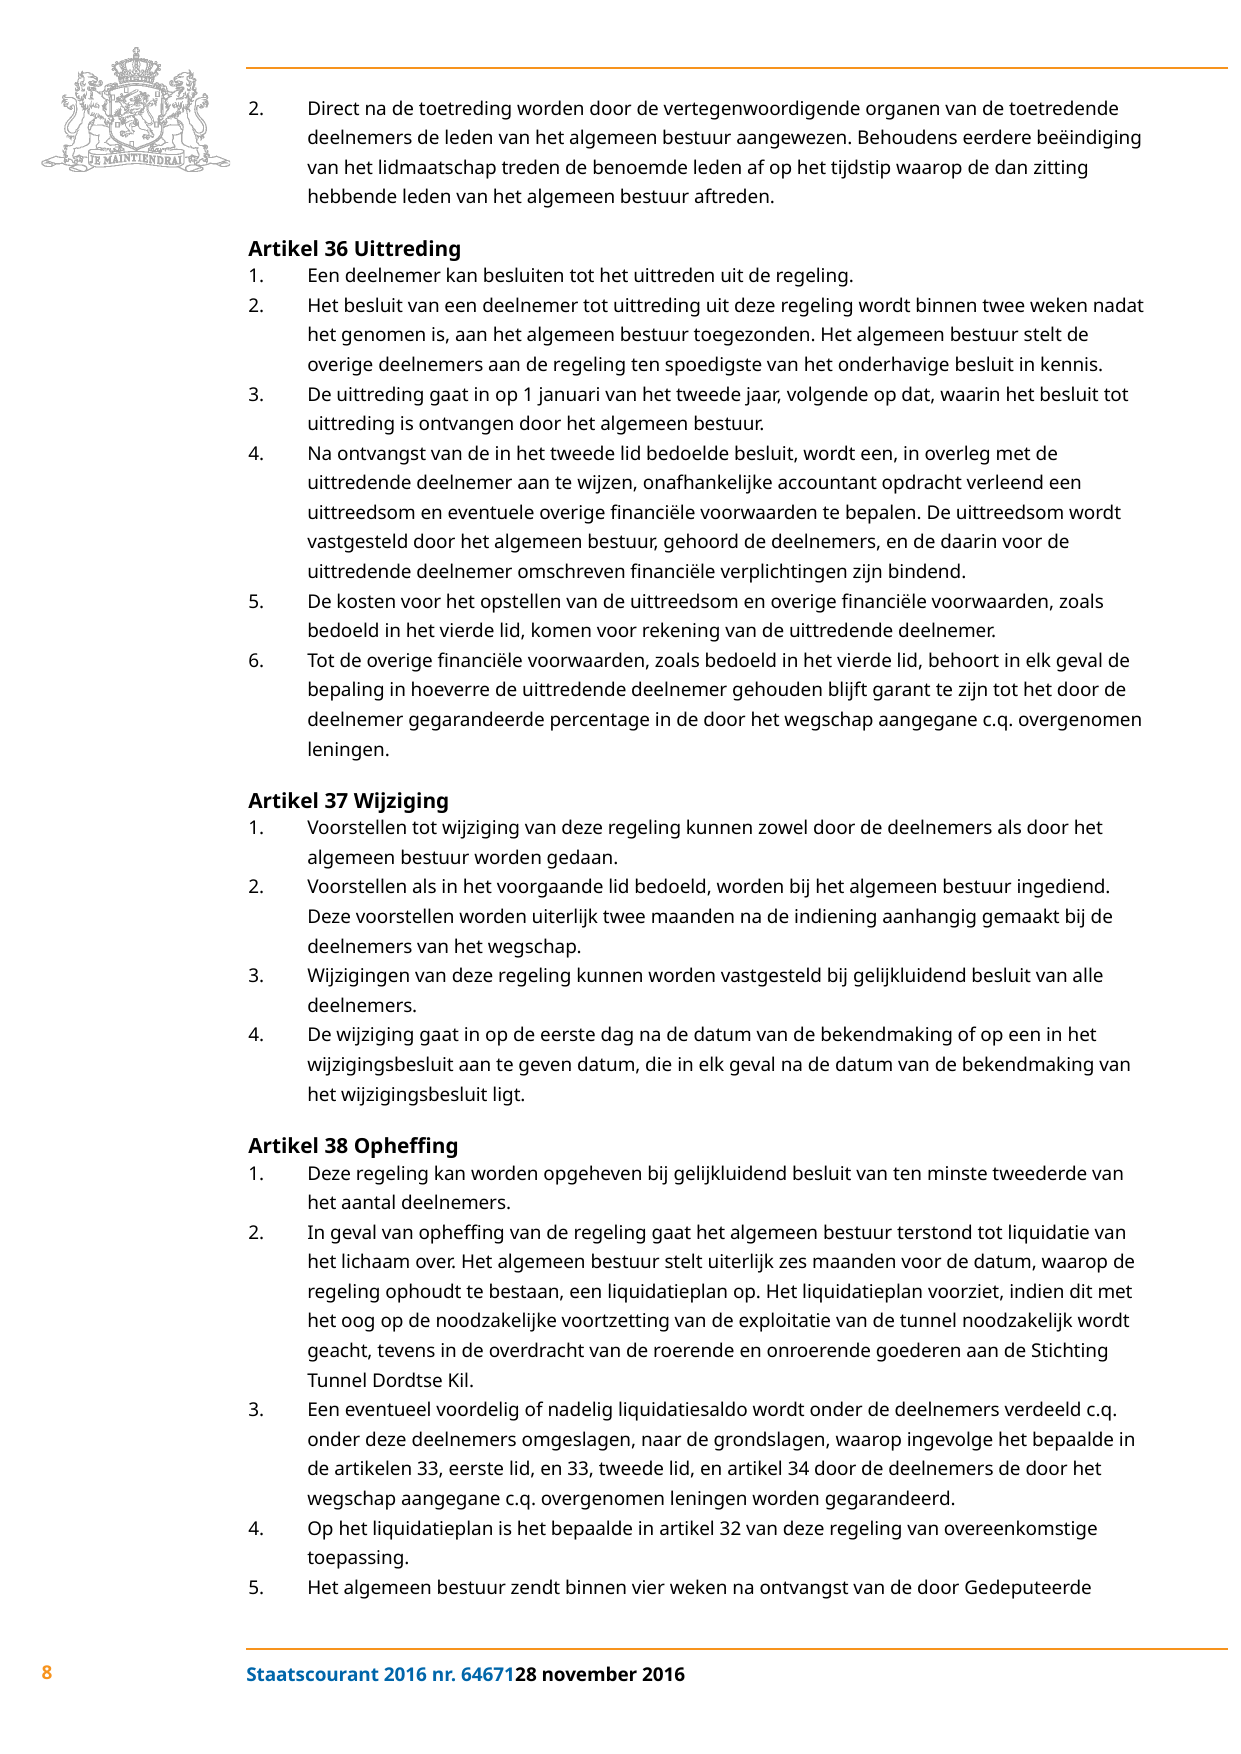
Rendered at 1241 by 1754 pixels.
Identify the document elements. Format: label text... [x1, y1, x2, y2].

list Voorstellen tot wijziging van deze regeling kunnen zowel door de deelnemers als door het algemeen bestuur worden gedaan. [248, 814, 1152, 870]
list Een deelnemer kan besluiten tot het uittreden uit de regeling. [248, 262, 1152, 288]
list Een eventueel voordelig of nadelig liquidatiesaldo wordt onder de deelnemers verdeeld c.q. onder deze deelnemers omgeslagen, naar de grondslagen, waarop ingevolge het bepaalde in de artikelen 33, eerste lid, en 33, tweede lid, en artikel 34 door de deelnemers de door het wegschap aangegane c.q. overgenomen leningen worden gegarandeerd. [248, 1396, 1152, 1511]
list Het besluit van een deelnemer tot uittreding uit deze regeling wordt binnen twee weken nadat het genomen is, aan het algemeen bestuur toegezonden. Het algemeen bestuur stelt de overige deelnemers aan de regeling ten spoedigste van het onderhavige besluit in kennis. [248, 292, 1152, 377]
list De kosten voor het opstellen van de uittreedsom en overige financiële voorwaarden, zoals bedoeld in het vierde lid, komen voor rekening van de uittredende deelnemer. [248, 588, 1152, 643]
list Deze regeling kan worden opgeheven bij gelijkluidend besluit van ten minste tweederde van het aantal deelnemers. [248, 1160, 1152, 1215]
list Na ontvangst van de in het tweede lid bedoelde besluit, wordt een, in overleg met de uittredende deelnemer aan te wijzen, onafhankelijke accountant opdracht verleend een uittreedsom en eventuele overige financiële voorwaarden te bepalen. De uittreedsom wordt vastgesteld door het algemeen bestuur, gehoord de deelnemers, en de daarin voor de uittredende deelnemer omschreven financiële verplichtingen zijn bindend. [248, 440, 1152, 584]
list In geval van opheffing van de regeling gaat het algemeen bestuur terstond tot liquidatie van het lichaam over. Het algemeen bestuur stelt uiterlijk zes maanden voor de datum, waarop de regeling ophoudt te bestaan, een liquidatieplan op. Het liquidatieplan voorziet, indien dit met het oog op de noodzakelijke voortzetting van de exploitatie van de tunnel noodzakelijk wordt geacht, tevens in de overdracht van de roerende en onroerende goederen aan de Stichting Tunnel Dordtse Kil. [248, 1219, 1152, 1392]
list De wijziging gaat in op de eerste dag na de datum van de bekendmaking of op een in het wijzigingsbesluit aan te geven datum, die in elk geval na de datum van de bekendmaking van het wijzigingsbesluit ligt. [248, 1022, 1152, 1107]
text Artikel 38 Opheffing [248, 1131, 1152, 1160]
list Tot de overige financiële voorwaarden, zoals bedoeld in het vierde lid, behoort in elk geval de bepaling in hoeverre de uittredende deelnemer gehouden blijft garant te zijn tot het door de deelnemer gegarandeerde percentage in de door het wegschap aangegane c.q. overgenomen leningen. [248, 647, 1152, 761]
text Artikel 37 Wijziging [248, 786, 1152, 814]
text Artikel 36 Uittreding [248, 234, 1152, 262]
list Wijzigingen van deze regeling kunnen worden vastgesteld bij gelijkluidend besluit van alle deelnemers. [248, 962, 1152, 1018]
list Het algemeen bestuur zendt binnen vier weken na ontvangst van de door Gedeputeerde [248, 1574, 1152, 1599]
list Direct na de toetreding worden door de vertegenwoordigende organen van de toetredende deelnemers de leden van het algemeen bestuur aangewezen. Behoudens eerdere beëindiging van het lidmaatschap treden de benoemde leden af op het tijdstip waarop de dan zitting hebbende leden van het algemeen bestuur aftreden. [248, 95, 1152, 209]
list De uittreding gaat in op 1 januari van het tweede jaar, volgende op dat, waarin het besluit tot uittreding is ontvangen door het algemeen bestuur. [248, 381, 1152, 436]
list Op het liquidatieplan is het bepaalde in artikel 32 van deze regeling van overeenkomstige toepassing. [248, 1515, 1152, 1570]
picture [41, 47, 231, 172]
list Voorstellen als in het voorgaande lid bedoeld, worden bij het algemeen bestuur ingediend. Deze voorstellen worden uiterlijk twee maanden na de indiening aanhangig gemaakt bij de deelnemers van het wegschap. [248, 874, 1152, 959]
